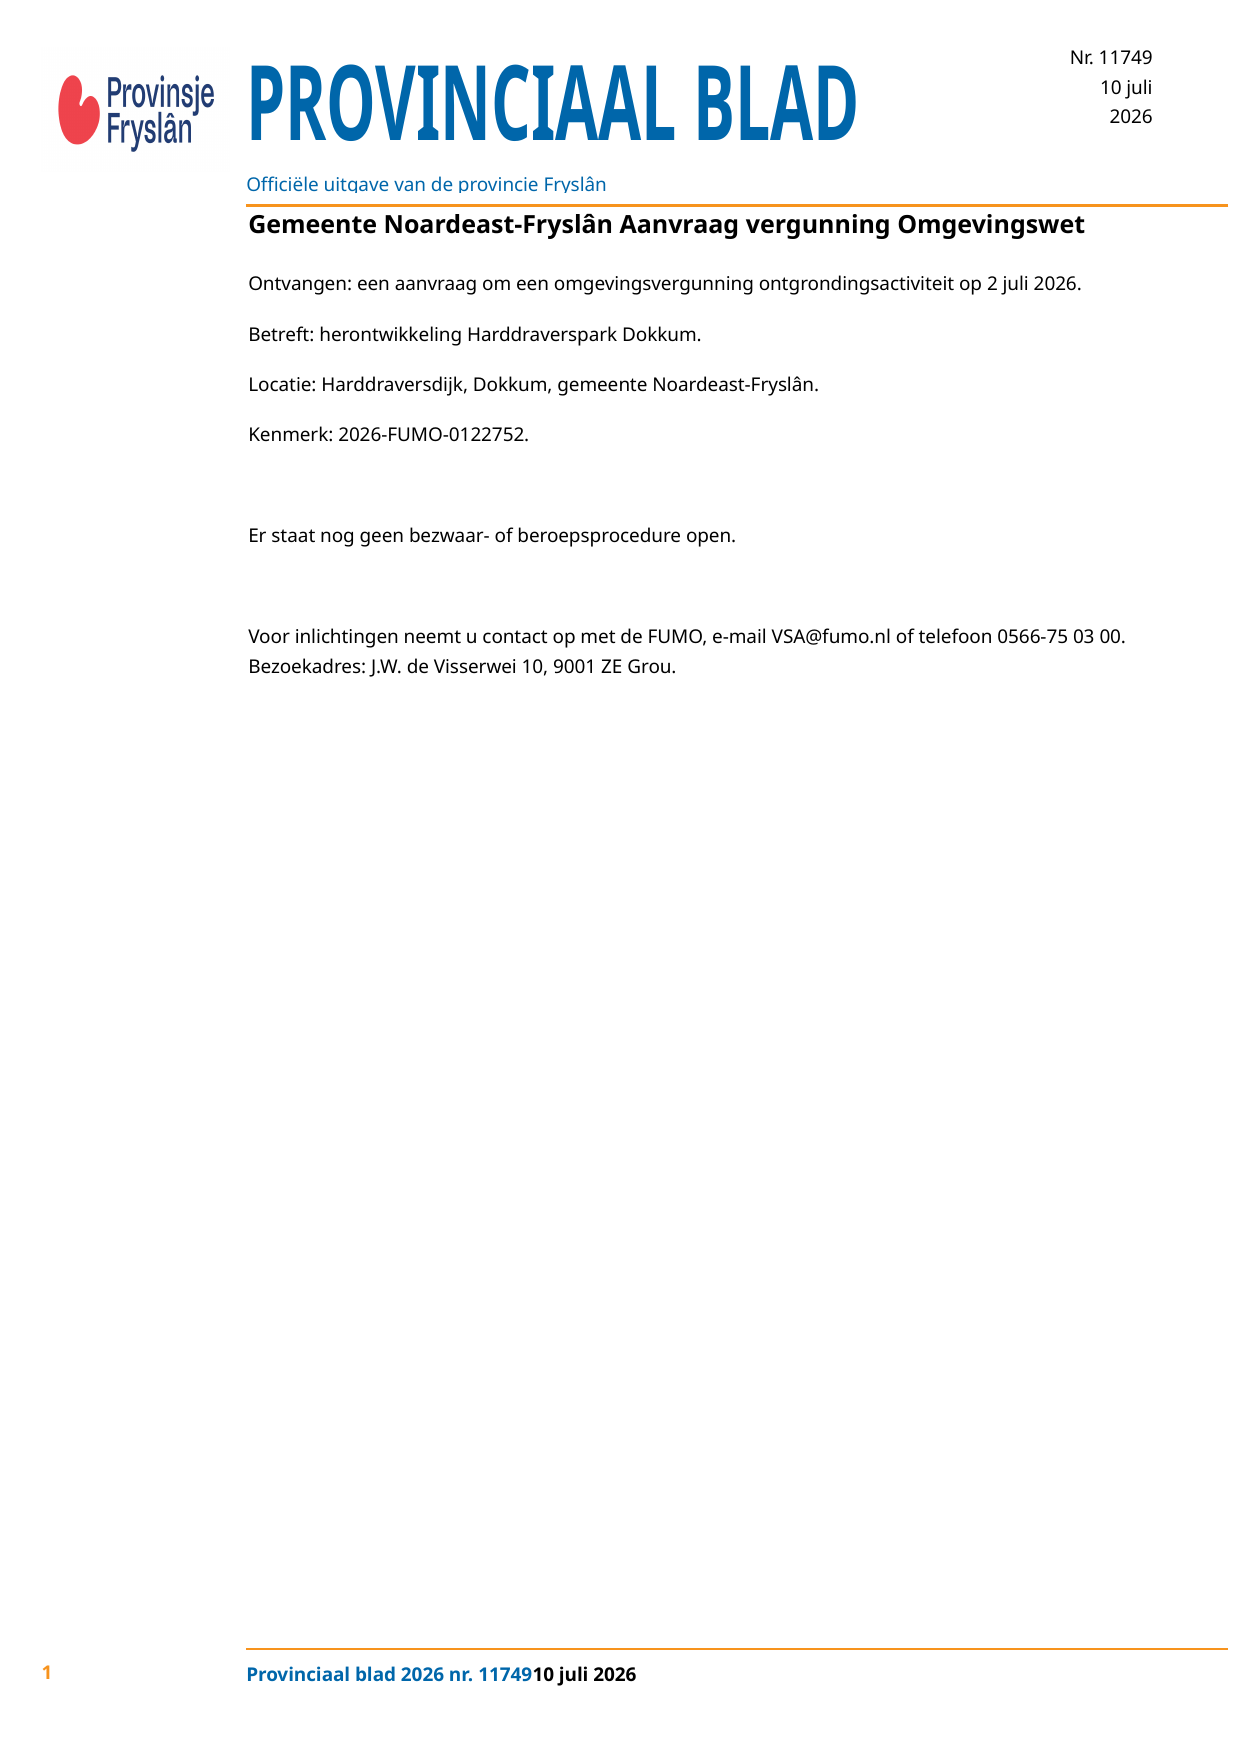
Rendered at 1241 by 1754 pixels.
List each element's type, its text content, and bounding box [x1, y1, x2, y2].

text Kenmerk: 2026-FUMO-0122752. [248, 422, 1152, 447]
text Locatie: Harddraversdijk, Dokkum, gemeente Noardeast-Fryslân. [248, 371, 1152, 397]
picture [41, 47, 231, 172]
text Gemeente Noardeast-Fryslân Aanvraag vergunning Omgevingswet [248, 207, 1152, 241]
text Voor inlichtingen neemt u contact op met de FUMO, e-mail VSA@fumo.nl of telefoon 0566-75 03 00. Bezoekadres: J.W. de Visserwei 10, 9001 ZE Grou. [248, 623, 1152, 678]
text Ontvangen: een aanvraag om een omgevingsvergunning ontgrondingsactiviteit op 2 juli 2026. [248, 270, 1152, 296]
text Er staat nog geen bezwaar- of beroepsprocedure open. [248, 522, 1152, 548]
text Betreft: herontwikkeling Harddraverspark Dokkum. [248, 321, 1152, 346]
